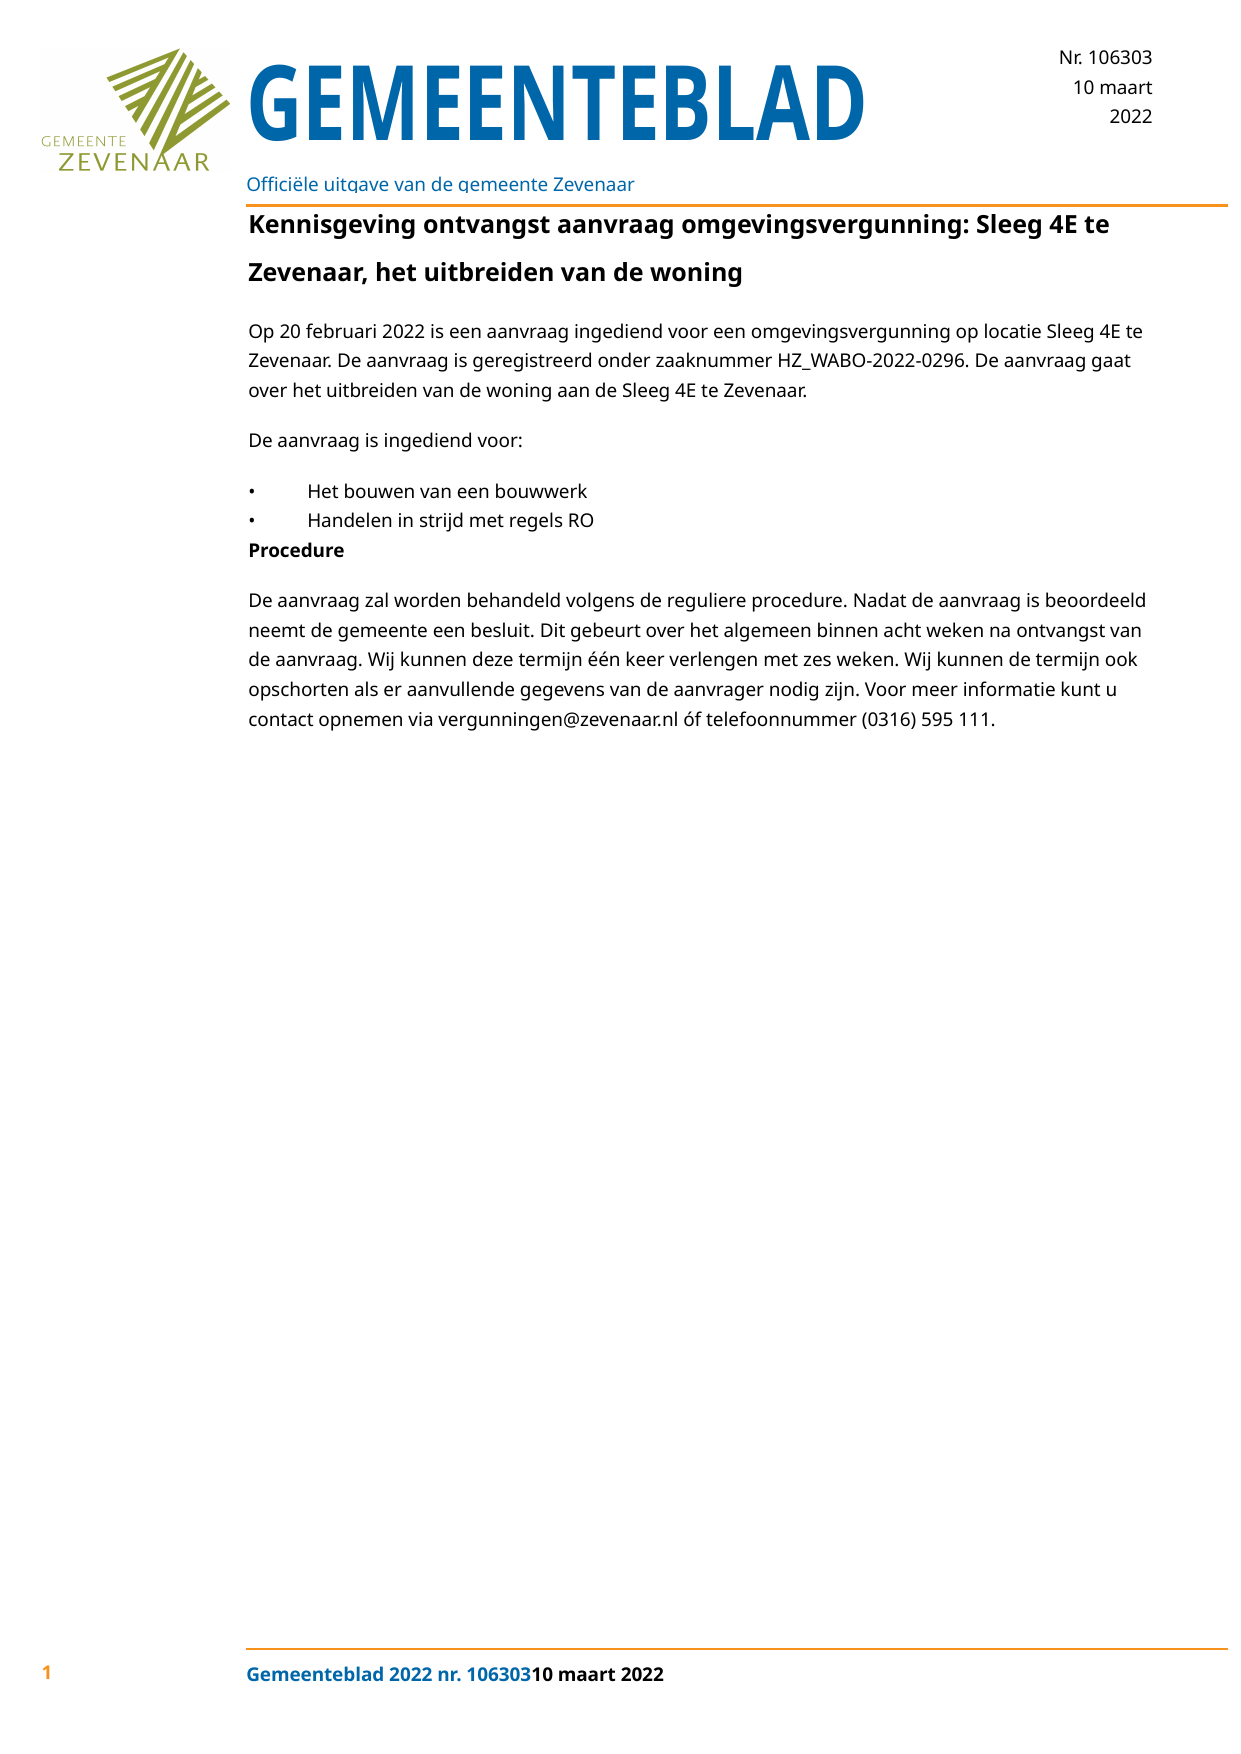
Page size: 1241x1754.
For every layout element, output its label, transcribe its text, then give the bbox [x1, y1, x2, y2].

text De aanvraag is ingediend voor: [248, 427, 1152, 453]
text Kennisgeving ontvangst aanvraag omgevingsvergunning: Sleeg 4E te Zevenaar, het uitbreiden van de woning [248, 207, 1152, 288]
picture [41, 47, 231, 172]
list Het bouwen van een bouwwerk [248, 478, 1152, 504]
text Op 20 februari 2022 is een aanvraag ingediend voor een omgevingsvergunning op locatie Sleeg 4E te Zevenaar. De aanvraag is geregistreerd onder zaaknummer HZ_WABO-2022-0296. De aanvraag gaat over het uitbreiden van de woning aan de Sleeg 4E te Zevenaar. [248, 318, 1152, 403]
text Procedure [248, 537, 1152, 563]
list Handelen in strijd met regels RO [248, 507, 1152, 533]
text De aanvraag zal worden behandeld volgens de reguliere procedure. Nadat de aanvraag is beoordeeld neemt de gemeente een besluit. Dit gebeurt over het algemeen binnen acht weken na ontvangst van de aanvraag. Wij kunnen deze termijn één keer verlengen met zes weken. Wij kunnen de termijn ook opschorten als er aanvullende gegevens van de aanvrager nodig zijn. Voor meer informatie kunt u contact opnemen via vergunningen@zevenaar.nl óf telefoonnummer (0316) 595 111. [248, 587, 1152, 732]
